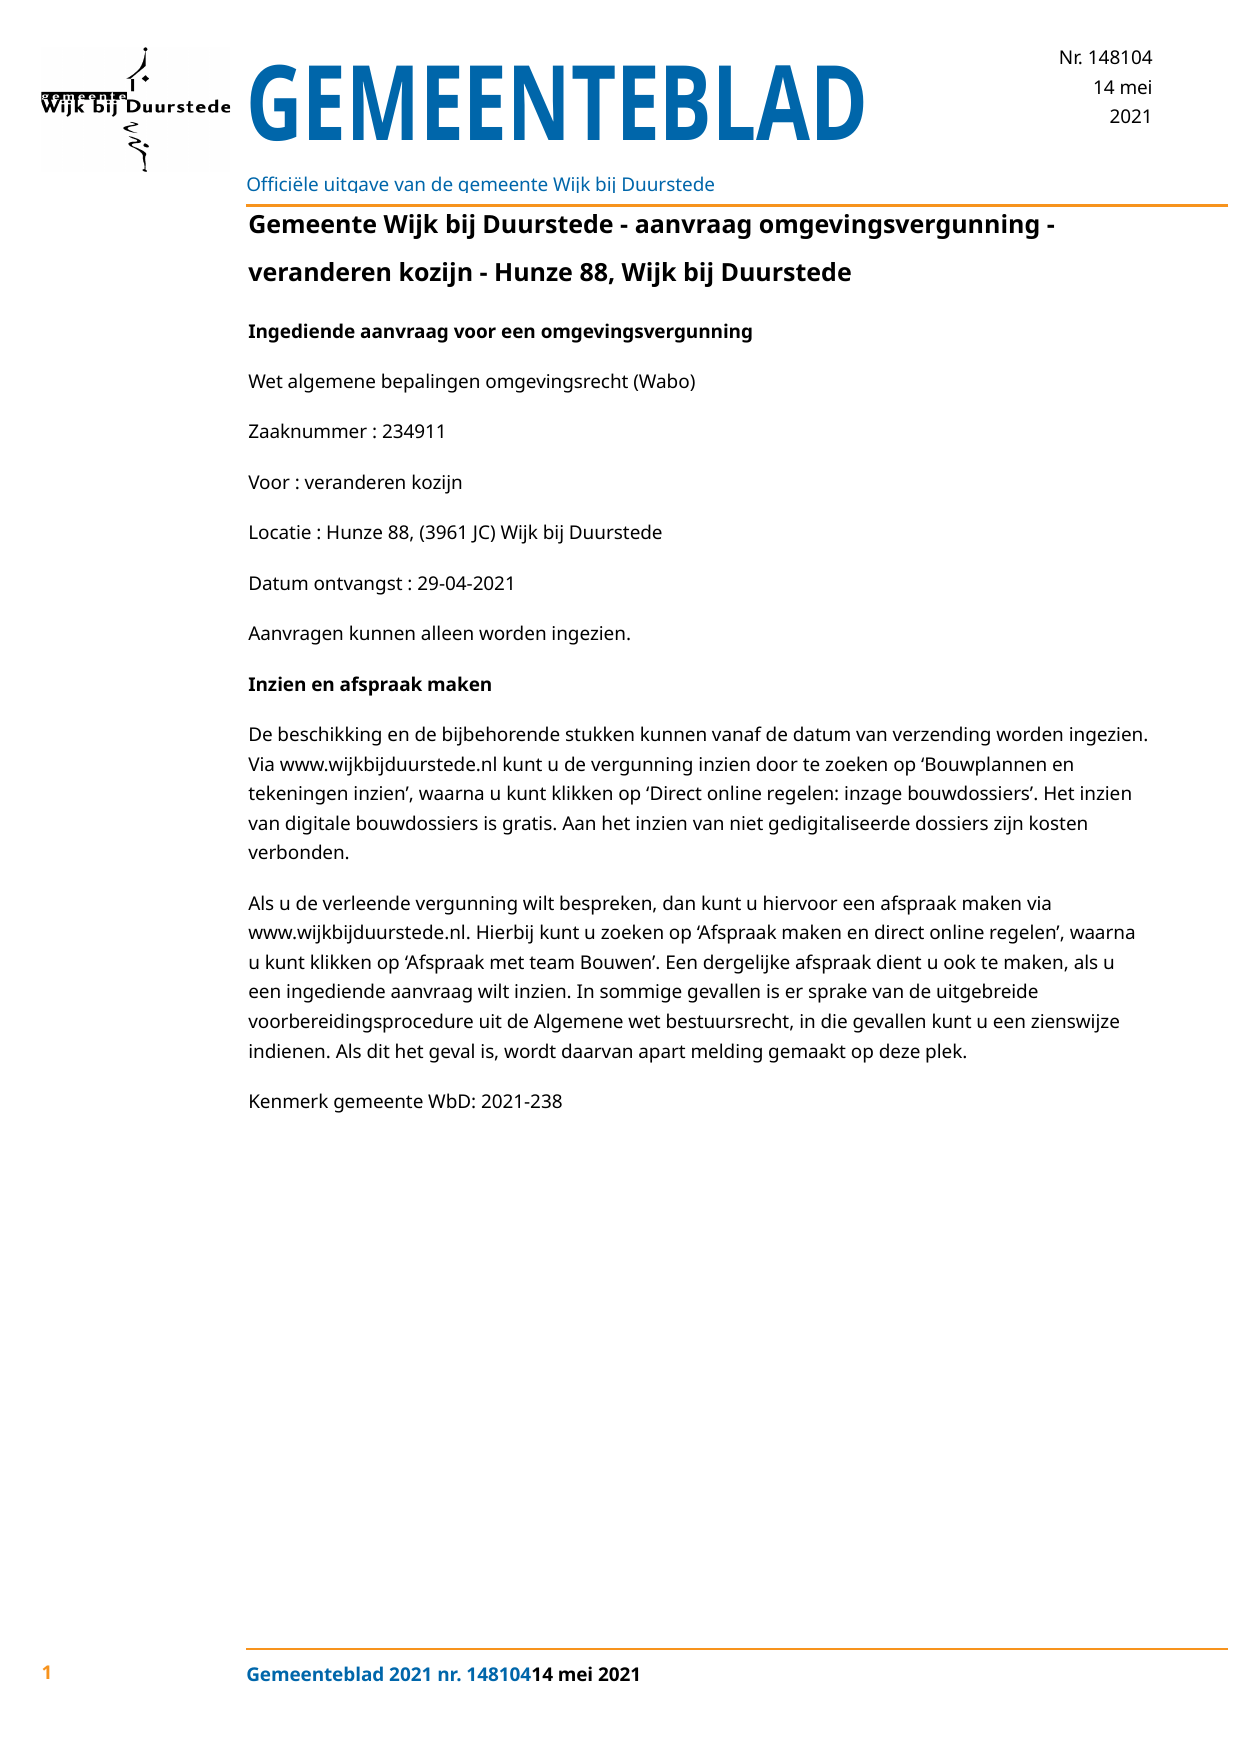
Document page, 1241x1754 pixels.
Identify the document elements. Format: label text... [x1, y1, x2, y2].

text Ingediende aanvraag voor een omgevingsvergunning [248, 318, 1152, 344]
text De beschikking en de bijbehorende stukken kunnen vanaf de datum van verzending worden ingezien. Via www.wijkbijduurstede.nl kunt u de vergunning inzien door te zoeken op ‘Bouwplannen en tekeningen inzien’, waarna u kunt klikken op ‘Direct online regelen: inzage bouwdossiers’. Het inzien van digitale bouwdossiers is gratis. Aan het inzien van niet gedigitaliseerde dossiers zijn kosten verbonden. [248, 721, 1152, 865]
text Voor : veranderen kozijn [248, 469, 1152, 495]
text Wet algemene bepalingen omgevingsrecht (Wabo) [248, 368, 1152, 394]
picture [41, 47, 231, 172]
text Locatie : Hunze 88, (3961 JC) Wijk bij Duurstede [248, 519, 1152, 545]
text Aanvragen kunnen alleen worden ingezien. [248, 620, 1152, 646]
text Gemeente Wijk bij Duurstede - aanvraag omgevingsvergunning - veranderen kozijn - Hunze 88, Wijk bij Duurstede [248, 207, 1152, 288]
text Datum ontvangst : 29-04-2021 [248, 570, 1152, 596]
text Als u de verleende vergunning wilt bespreken, dan kunt u hiervoor een afspraak maken via www.wijkbijduurstede.nl. Hierbij kunt u zoeken op ‘Afspraak maken en direct online regelen’, waarna u kunt klikken op ‘Afspraak met team Bouwen’. Een dergelijke afspraak dient u ook te maken, als u een ingediende aanvraag wilt inzien. In sommige gevallen is er sprake van de uitgebreide voorbereidingsprocedure uit de Algemene wet bestuursrecht, in die gevallen kunt u een zienswijze indienen. Als dit het geval is, wordt daarvan apart melding gemaakt op deze plek. [248, 890, 1152, 1064]
text Kenmerk gemeente WbD: 2021-238 [248, 1088, 1152, 1114]
text Zaaknummer : 234911 [248, 419, 1152, 444]
text Inzien en afspraak maken [248, 671, 1152, 697]
